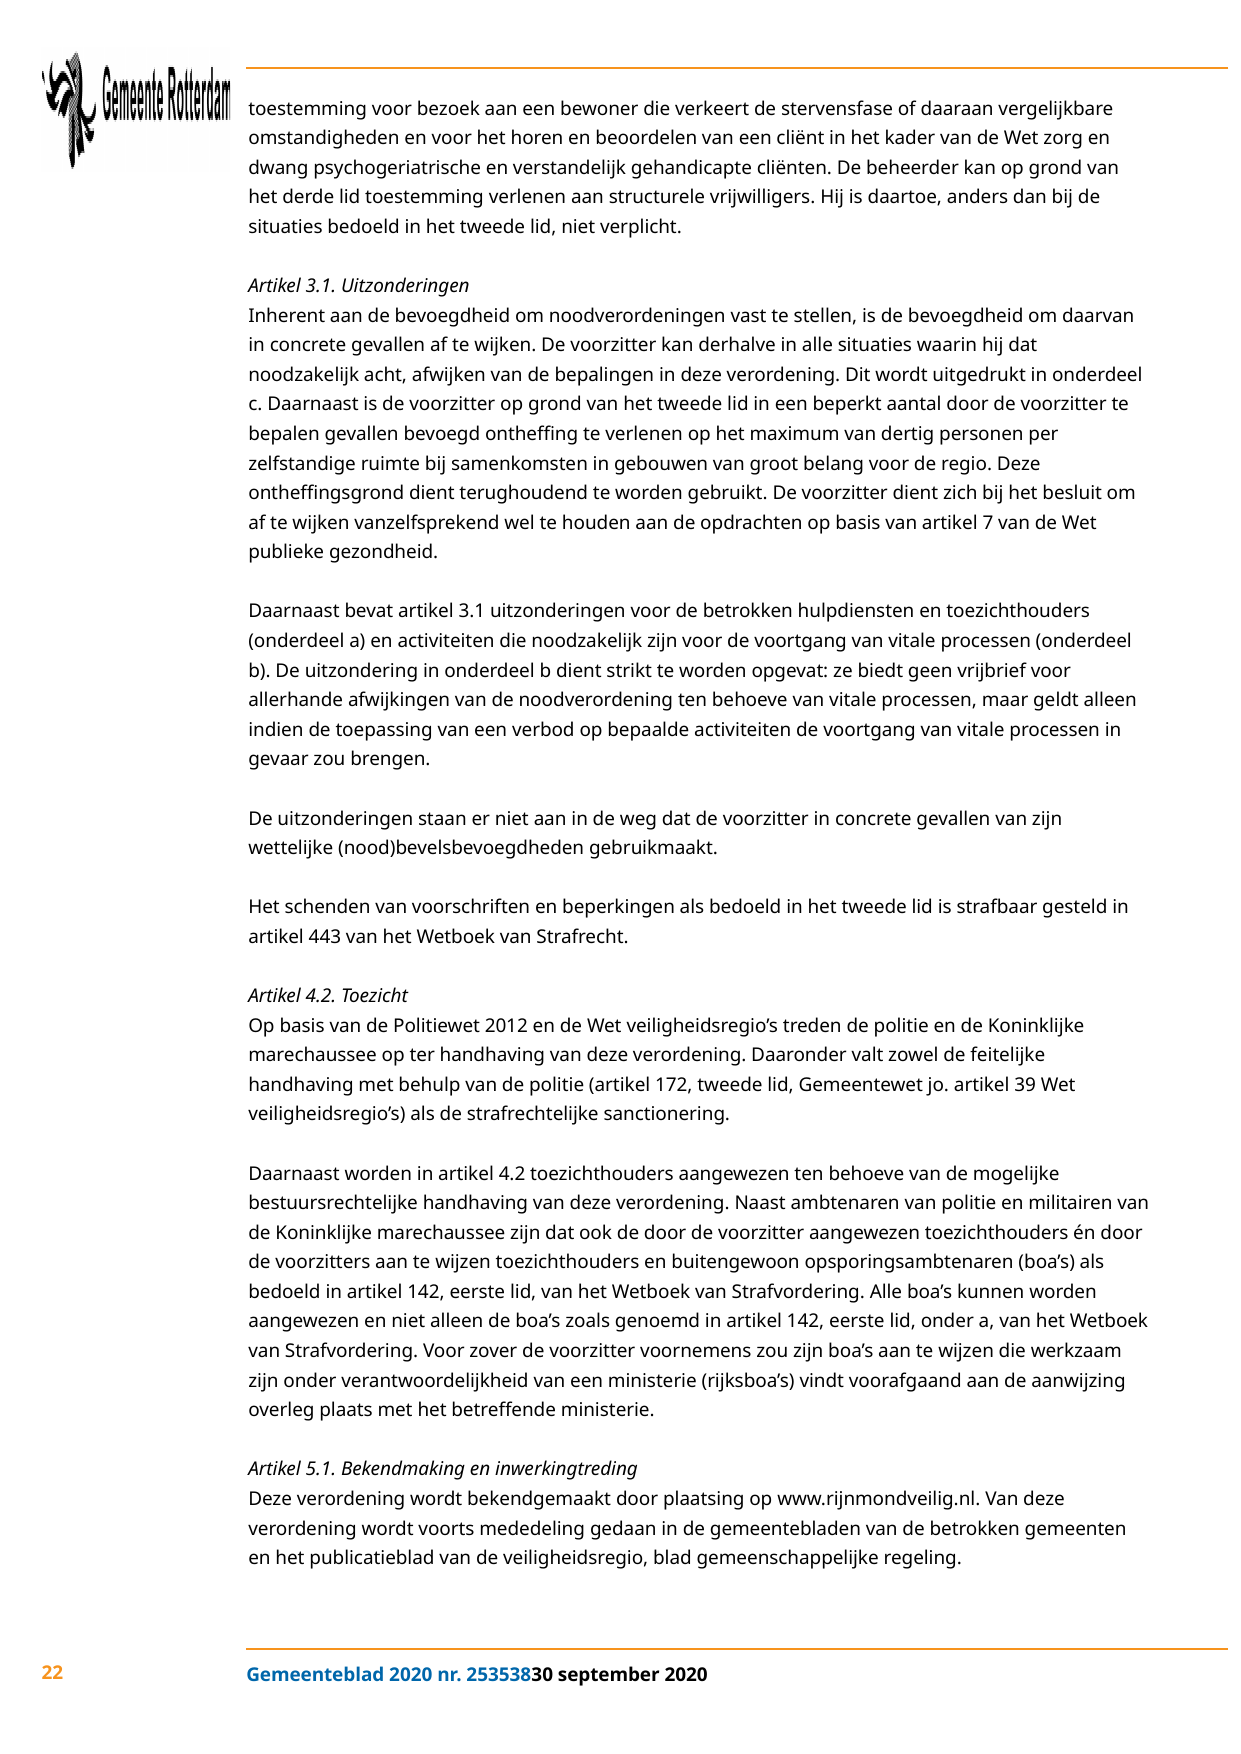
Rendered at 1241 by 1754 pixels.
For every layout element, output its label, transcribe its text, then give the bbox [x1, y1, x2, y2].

text Deze verordening wordt bekendgemaakt door plaatsing op www.rijnmondveilig.nl. Van deze verordening wordt voorts mededeling gedaan in de gemeentebladen van de betrokken gemeenten en het publicatieblad van de veiligheidsregio, blad gemeenschappelijke regeling. [248, 1485, 1152, 1570]
text Het schenden van voorschriften en beperkingen als bedoeld in het tweede lid is strafbaar gesteld in artikel 443 van het Wetboek van Strafrecht. [248, 893, 1152, 949]
text Inherent aan de bevoegdheid om noodverordeningen vast te stellen, is de bevoegdheid om daarvan in concrete gevallen af te wijken. De voorzitter kan derhalve in alle situaties waarin hij dat noodzakelijk acht, afwijken van de bepalingen in deze verordening. Dit wordt uitgedrukt in onderdeel c. Daarnaast is de voorzitter op grond van het tweede lid in een beperkt aantal door de voorzitter te bepalen gevallen bevoegd ontheffing te verlenen op het maximum van dertig personen per zelfstandige ruimte bij samenkomsten in gebouwen van groot belang voor de regio. Deze ontheffingsgrond dient terughoudend te worden gebruikt. De voorzitter dient zich bij het besluit om af te wijken vanzelfsprekend wel te houden aan de opdrachten op basis van artikel 7 van de Wet publieke gezondheid. [248, 302, 1152, 564]
text Daarnaast worden in artikel 4.2 toezichthouders aangewezen ten behoeve van de mogelijke bestuursrechtelijke handhaving van deze verordening. Naast ambtenaren van politie en militairen van de Koninklijke marechaussee zijn dat ook de door de voorzitter aangewezen toezichthouders én door de voorzitters aan te wijzen toezichthouders en buitengewoon opsporingsambtenaren (boa’s) als bedoeld in artikel 142, eerste lid, van het Wetboek van Strafvordering. Alle boa’s kunnen worden aangewezen en niet alleen de boa’s zoals genoemd in artikel 142, eerste lid, onder a, van het Wetboek van Strafvordering. Voor zover de voorzitter voornemens zou zijn boa’s aan te wijzen die werkzaam zijn onder verantwoordelijkheid van een ministerie (rijksboa’s) vindt voorafgaand aan de aanwijzing overleg plaats met het betreffende ministerie. [248, 1160, 1152, 1422]
picture [41, 47, 231, 172]
text Op basis van de Politiewet 2012 en de Wet veiligheidsregio’s treden de politie en de Koninklijke marechaussee op ter handhaving van deze verordening. Daaronder valt zowel de feitelijke handhaving met behulp van de politie (artikel 172, tweede lid, Gemeentewet jo. artikel 39 Wet veiligheidsregio’s) als de strafrechtelijke sanctionering. [248, 1012, 1152, 1126]
text toestemming voor bezoek aan een bewoner die verkeert de stervensfase of daaraan vergelijkbare omstandigheden en voor het horen en beoordelen van een cliënt in het kader van de Wet zorg en dwang psychogeriatrische en verstandelijk gehandicapte cliënten. De beheerder kan op grond van het derde lid toestemming verlenen aan structurele vrijwilligers. Hij is daartoe, anders dan bij de situaties bedoeld in het tweede lid, niet verplicht. [248, 95, 1152, 239]
text Artikel 4.2. Toezicht [248, 982, 1152, 1008]
text Artikel 5.1. Bekendmaking en inwerkingtreding [248, 1456, 1152, 1481]
text De uitzonderingen staan er niet aan in de weg dat de voorzitter in concrete gevallen van zijn wettelijke (nood)bevelsbevoegdheden gebruikmaakt. [248, 805, 1152, 860]
text Daarnaast bevat artikel 3.1 uitzonderingen voor de betrokken hulpdiensten en toezichthouders (onderdeel a) en activiteiten die noodzakelijk zijn voor de voortgang van vitale processen (onderdeel b). De uitzondering in onderdeel b dient strikt te worden opgevat: ze biedt geen vrijbrief voor allerhande afwijkingen van de noodverordening ten behoeve van vitale processen, maar geldt alleen indien de toepassing van een verbod op bepaalde activiteiten de voortgang van vitale processen in gevaar zou brengen. [248, 598, 1152, 771]
text Artikel 3.1. Uitzonderingen [248, 272, 1152, 298]
